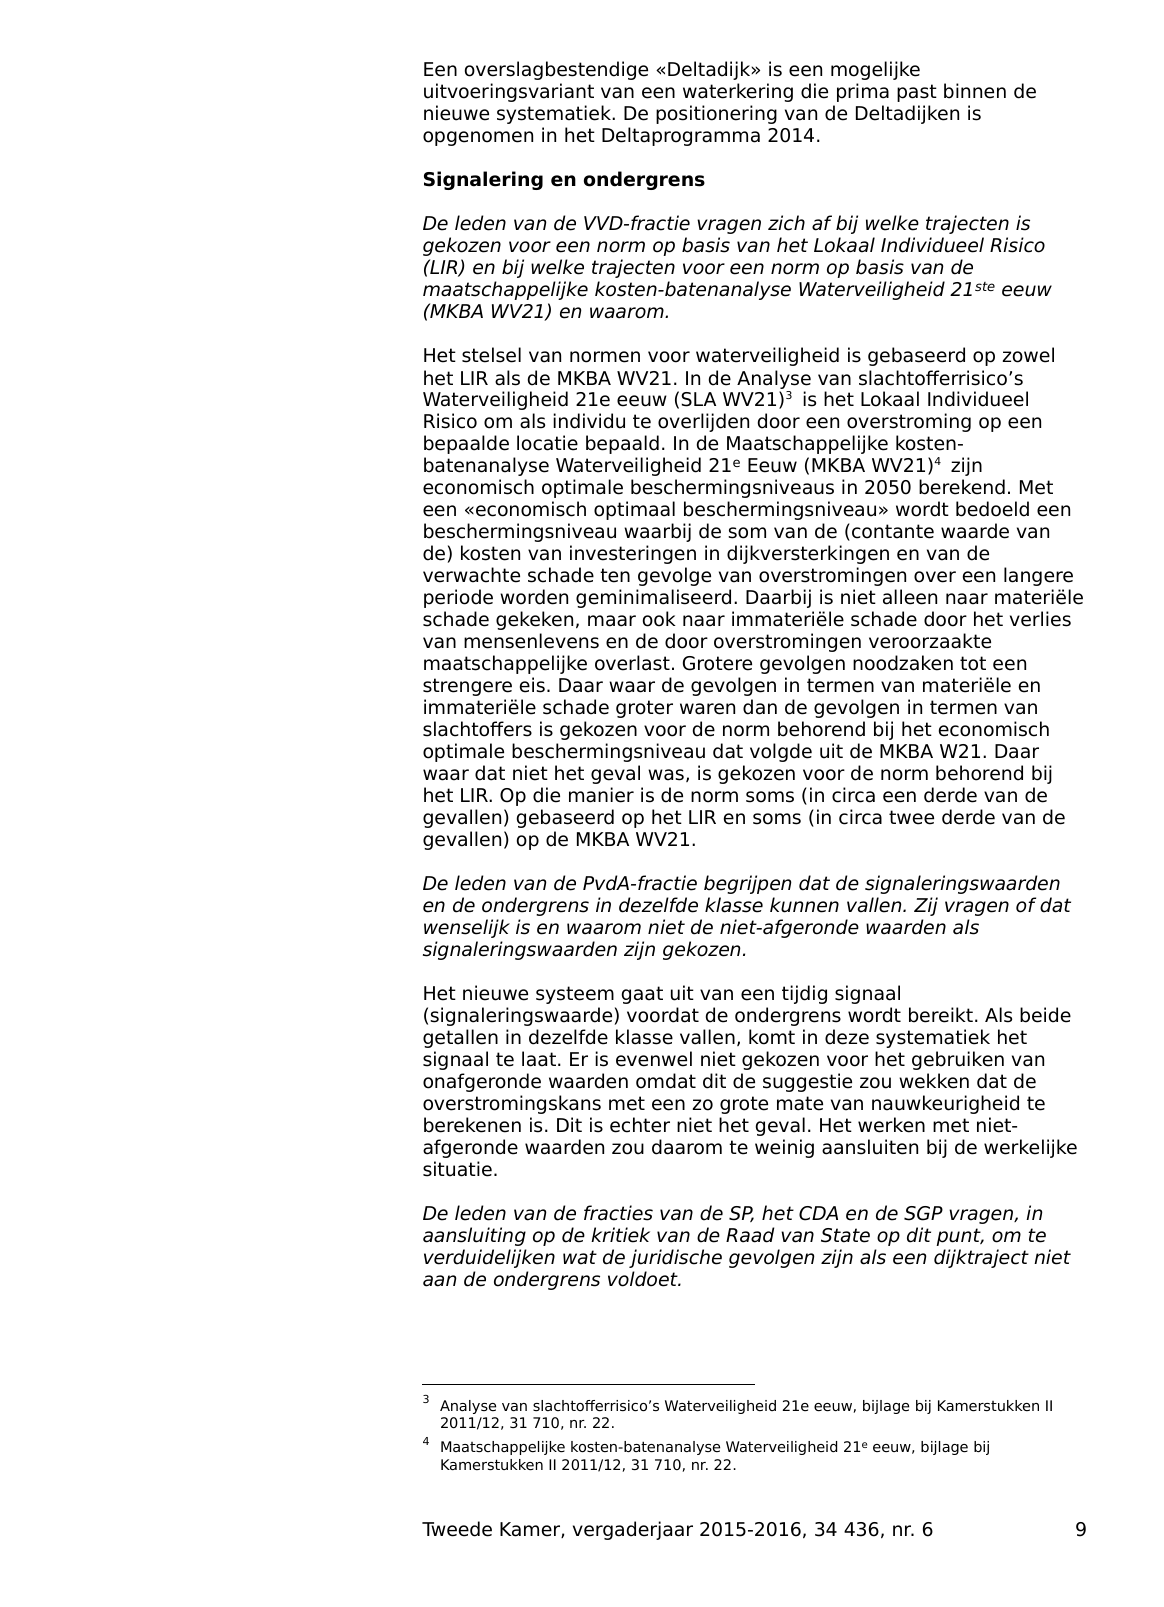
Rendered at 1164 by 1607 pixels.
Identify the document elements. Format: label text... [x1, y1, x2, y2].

text Het nieuwe systeem gaat uit van een tijdig signaal (signaleringswaarde) voordat de ondergrens wordt bereikt. Als beide getallen in dezelfde klasse vallen, komt in deze systematiek het signaal te laat. Er is evenwel niet gekozen voor het gebruiken van onafgeronde waarden omdat dit de suggestie zou wekken dat de overstromingskans met een zo grote mate van nauwkeurigheid te berekenen is. Dit is echter niet het geval. Het werken met niet-afgeronde waarden zou daarom te weinig aansluiten bij de werkelijke situatie. [422, 983, 1087, 1181]
text Het stelsel van normen voor waterveiligheid is gebaseerd op zowel het LIR als de MKBA WV21. In de Analyse van slachtofferrisico’s Waterveiligheid 21e eeuw (SLA WV21) is het Lokaal Individueel Risico om als individu te overlijden door een overstroming op een bepaalde locatie bepaald. In de Maatschappelijke kosten-batenanalyse Waterveiligheid 21e Eeuw (MKBA WV21) zijn economisch optimale beschermingsniveaus in 2050 berekend. Met een «economisch optimaal beschermingsniveau» wordt bedoeld een beschermingsniveau waarbij de som van de (contante waarde van de) kosten van investeringen in dijkversterkingen en van de verwachte schade ten gevolge van overstromingen over een langere periode worden geminimaliseerd. Daarbij is niet alleen naar materiële schade gekeken, maar ook naar immateriële schade door het verlies van mensenlevens en de door overstromingen veroorzaakte maatschappelijke overlast. Grotere gevolgen noodzaken tot een strengere eis. Daar waar de gevolgen in termen van materiële en immateriële schade groter waren dan de gevolgen in termen van slachtoffers is gekozen voor de norm behorend bij het economisch optimale beschermingsniveau dat volgde uit de MKBA W21. Daar waar dat niet het geval was, is gekozen voor de norm behorend bij het LIR. Op die manier is de norm soms (in circa een derde van de gevallen) gebaseerd op het LIR en soms (in circa twee derde van de gevallen) op de MKBA WV21. [422, 345, 1087, 851]
text Analyse van slachtofferrisico’s Waterveiligheid 21e eeuw, bijlage bij Kamerstukken II 2011/12, 31 710, nr. 22. [422, 1393, 1087, 1432]
text Maatschappelijke kosten-batenanalyse Waterveiligheid 21e eeuw, bijlage bij Kamerstukken II 2011/12, 31 710, nr. 22. [422, 1435, 1087, 1474]
text Een overslagbestendige «Deltadijk» is een mogelijke uitvoeringsvariant van een waterkering die prima past binnen de nieuwe systematiek. De positionering van de Deltadijken is opgenomen in het Deltaprogramma 2014. [422, 59, 1087, 147]
subtitle Signalering en ondergrens [422, 169, 1087, 191]
text De leden van de PvdA-fractie begrijpen dat de signaleringswaarden en de ondergrens in dezelfde klasse kunnen vallen. Zij vragen of dat wenselijk is en waarom niet de niet-afgeronde waarden als signaleringswaarden zijn gekozen. [422, 873, 1087, 961]
text De leden van de VVD-fractie vragen zich af bij welke trajecten is gekozen voor een norm op basis van het Lokaal Individueel Risico (LIR) en bij welke trajecten voor een norm op basis van de maatschappelijke kosten-batenanalyse Waterveiligheid 21ste eeuw (MKBA WV21) en waarom. [422, 213, 1087, 323]
text De leden van de fracties van de SP, het CDA en de SGP vragen, in aansluiting op de kritiek van de Raad van State op dit punt, om te verduidelijken wat de juridische gevolgen zijn als een dijktraject niet aan de ondergrens voldoet. [422, 1203, 1087, 1291]
